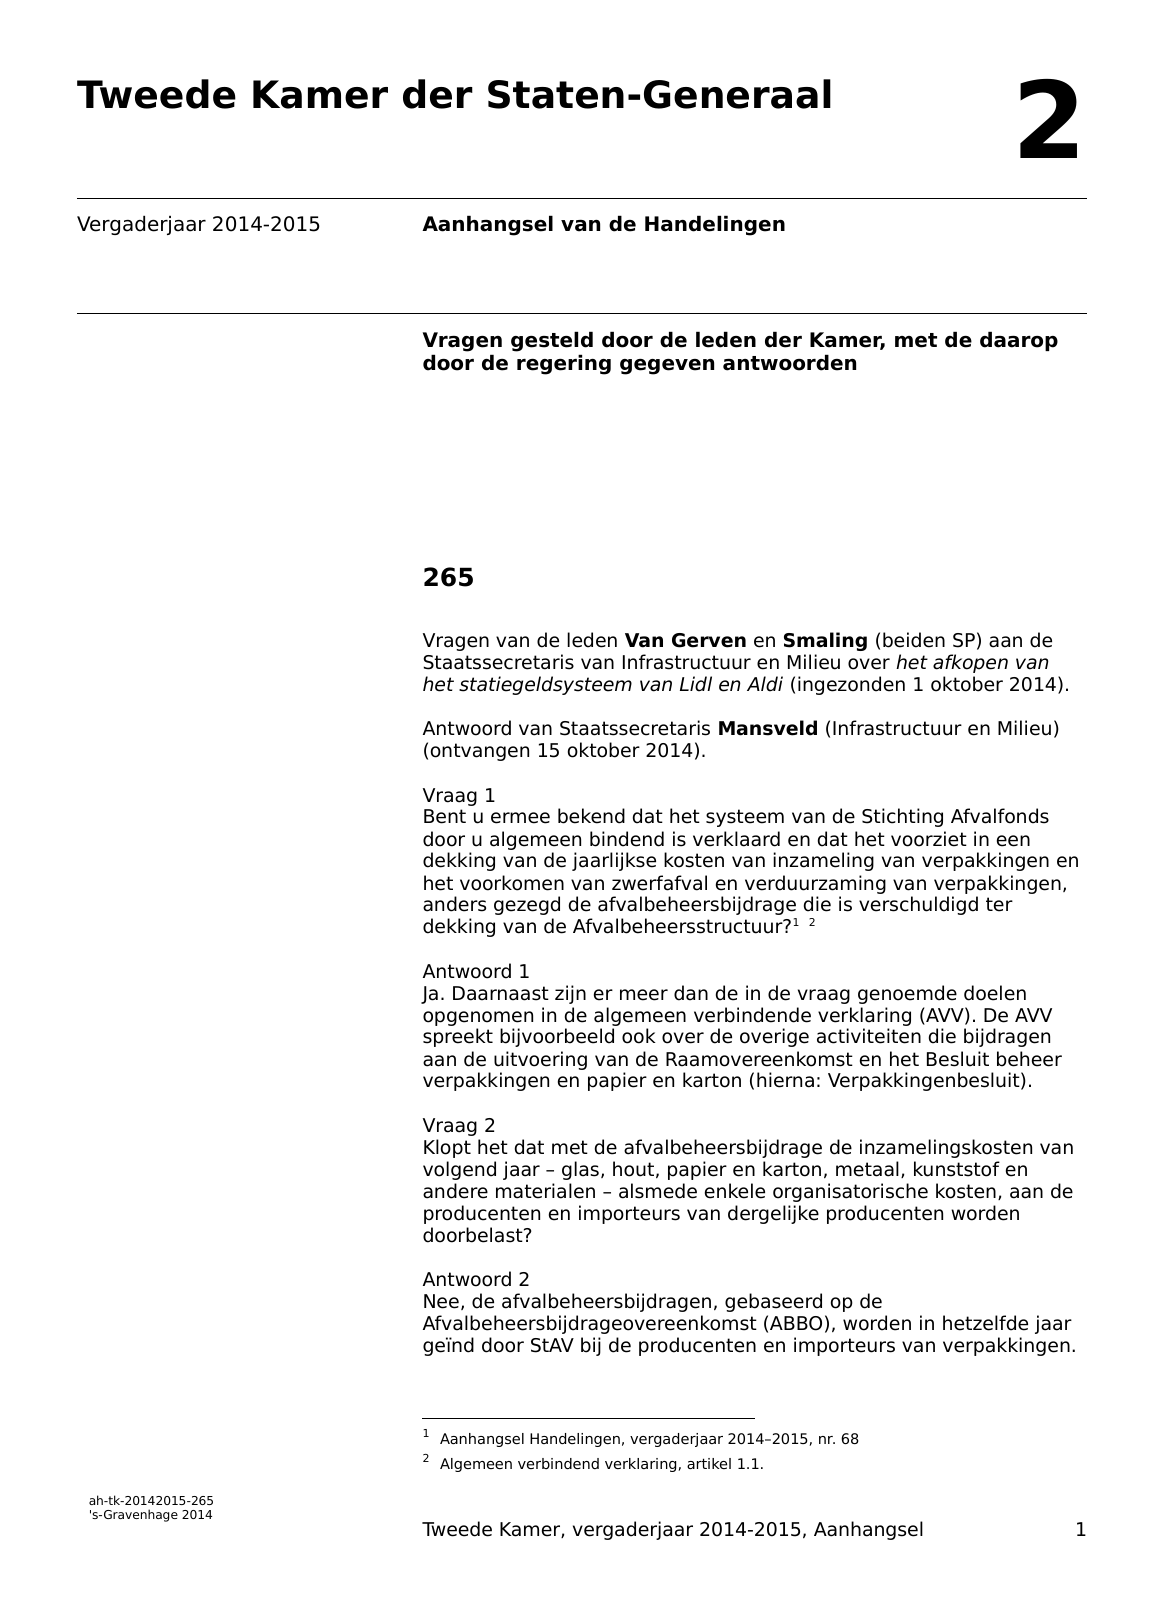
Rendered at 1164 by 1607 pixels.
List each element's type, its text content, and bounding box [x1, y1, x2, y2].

text Aanhangsel Handelingen, vergaderjaar 2014–2015, nr. 68 [422, 1427, 1087, 1449]
table_cell [77, 314, 422, 375]
table_cell Vragen gesteld door de leden der Kamer, met de daarop door de regering gegeven antwoorden [422, 314, 1087, 375]
text Antwoord 1 [422, 961, 1087, 982]
text Ja. Daarnaast zijn er meer dan de in de vraag genoemde doelen opgenomen in de algemeen verbindende verklaring (AVV). De AVV spreekt bijvoorbeeld ook over de overige activiteiten die bijdragen aan de uitvoering van de Raamovereenkomst en het Besluit beheer verpakkingen en papier en karton (hierna: Verpakkingenbesluit). [422, 982, 1087, 1092]
text Bent u ermee bekend dat het systeem van de Stichting Afvalfonds door u algemeen bindend is verklaard en dat het voorziet in een dekking van de jaarlijkse kosten van inzameling van verpakkingen en het voorkomen van zwerfafval en verduurzaming van verpakkingen, anders gezegd de afvalbeheersbijdrage die is verschuldigd ter dekking van de Afvalbeheersstructuur? [422, 806, 1087, 938]
text Vraag 1 [422, 784, 1087, 806]
table_header Tweede Kamer der Staten-Generaal [77, 59, 886, 198]
text Vragen van de leden Van Gerven en Smaling (beiden SP) aan de Staatssecretaris van Infrastructuur en Milieu over het afkopen van het statiegeldsysteem van Lidl en Aldi (ingezonden 1 oktober 2014). [422, 630, 1087, 696]
table_cell Vergaderjaar 2014-2015 [77, 199, 422, 313]
text Antwoord 2 [422, 1269, 1087, 1291]
text ah-tk-20142015-265 [88, 1494, 323, 1508]
text 's-Gravenhage 2014 [88, 1508, 323, 1522]
table_cell Aanhangsel van de Handelingen [422, 199, 1087, 313]
text Algemeen verbindend verklaring, artikel 1.1. [422, 1452, 1087, 1474]
text Vraag 2 [422, 1114, 1087, 1137]
text Antwoord van Staatssecretaris Mansveld (Infrastructuur en Milieu) (ontvangen 15 oktober 2014). [422, 718, 1087, 762]
text Nee, de afvalbeheersbijdragen, gebaseerd op de Afvalbeheersbijdrageovereenkomst (ABBO), worden in hetzelfde jaar geïnd door StAV bij de producenten en importeurs van verpakkingen. [422, 1291, 1087, 1357]
text 265 [422, 563, 1087, 592]
table_header 2 [886, 59, 1087, 198]
text Klopt het dat met de afvalbeheersbijdrage de inzamelingskosten van volgend jaar – glas, hout, papier en karton, metaal, kunststof en andere materialen – alsmede enkele organisatorische kosten, aan de producenten en importeurs van dergelijke producenten worden doorbelast? [422, 1137, 1087, 1246]
